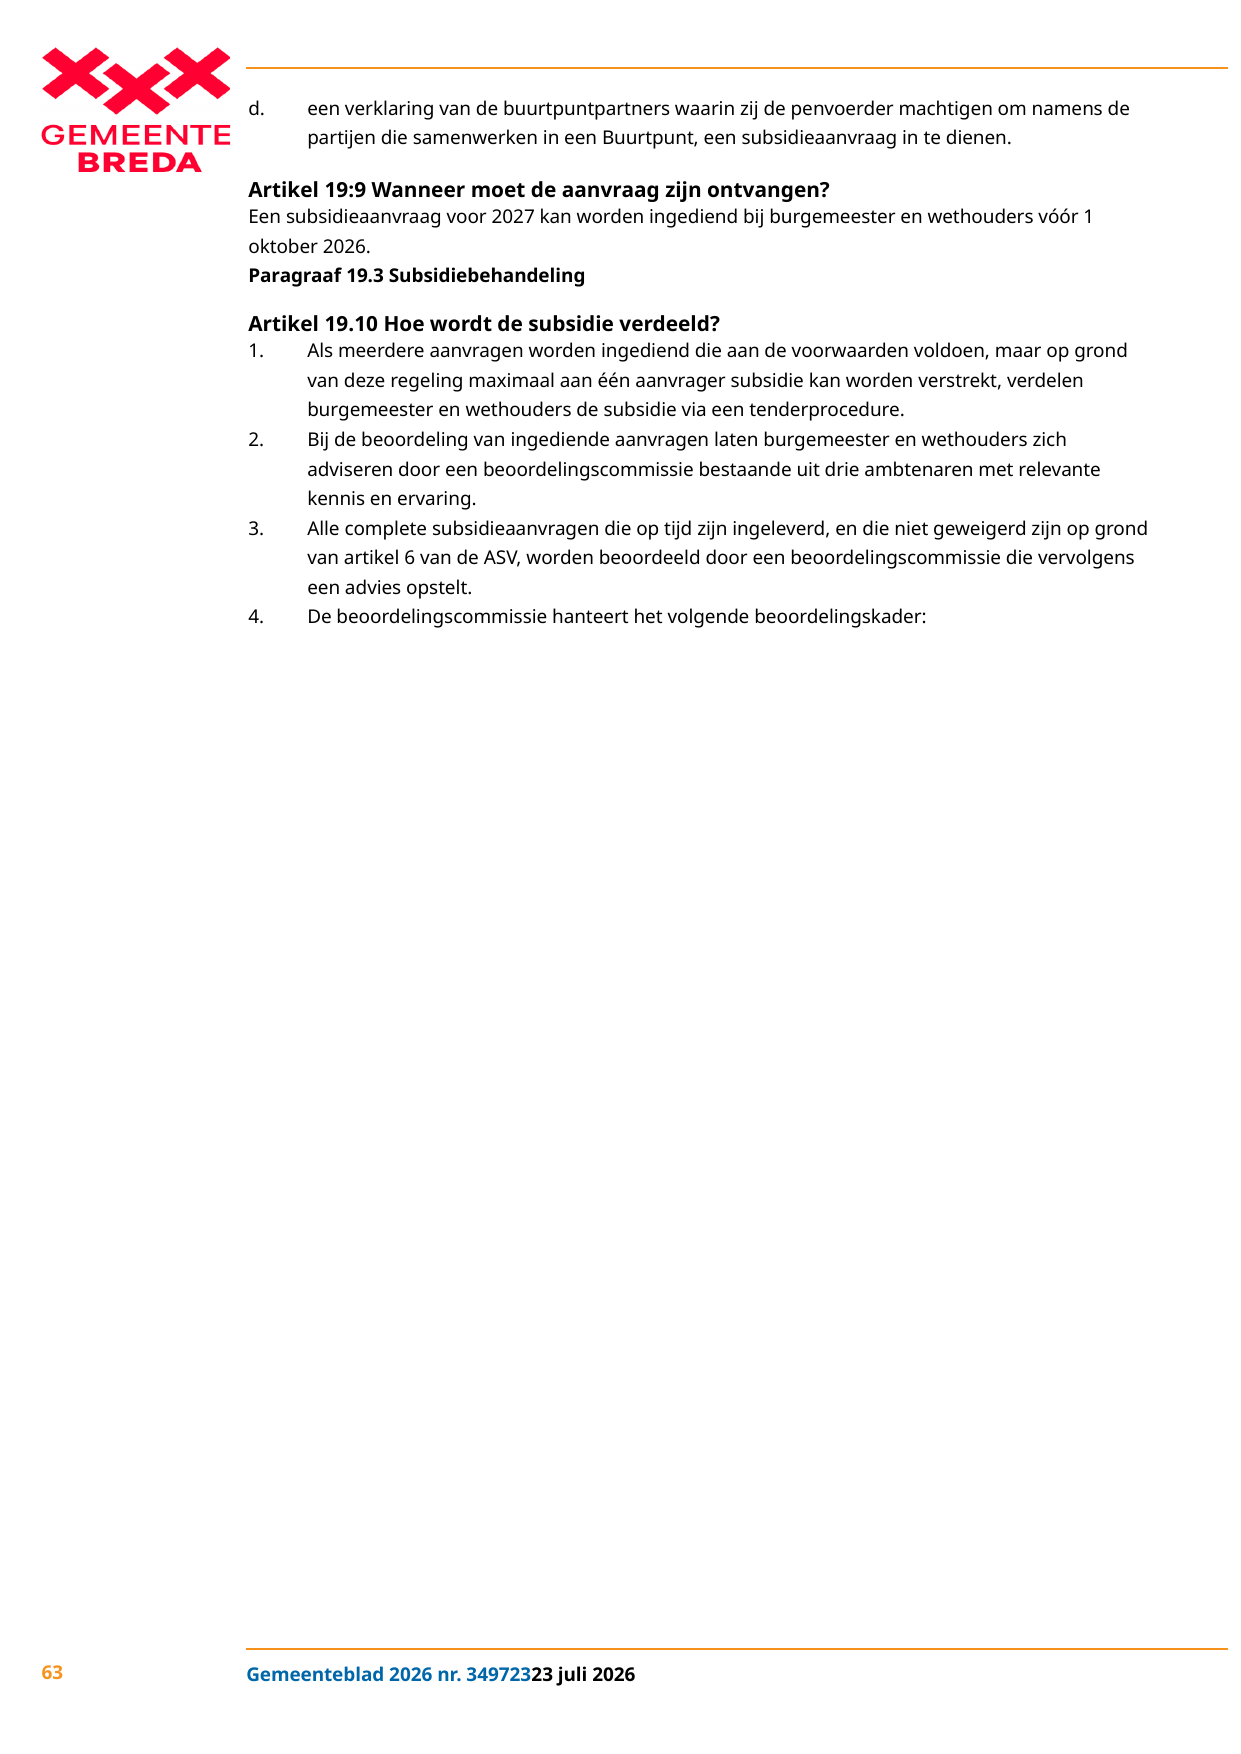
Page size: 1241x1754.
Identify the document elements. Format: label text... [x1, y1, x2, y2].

text Artikel 19.10 Hoe wordt de subsidie verdeeld? [248, 309, 1152, 337]
list een verklaring van de buurtpuntpartners waarin zij de penvoerder machtigen om namens de partijen die samenwerken in een Buurtpunt, een subsidieaanvraag in te dienen. [248, 95, 1152, 150]
list Als meerdere aanvragen worden ingediend die aan de voorwaarden voldoen, maar op grond van deze regeling maximaal aan één aanvrager subsidie kan worden verstrekt, verdelen burgemeester en wethouders de subsidie via een tenderprocedure. [248, 337, 1152, 422]
text Artikel 19:9 Wanneer moet de aanvraag zijn ontvangen? [248, 175, 1152, 203]
text Een subsidieaanvraag voor 2027 kan worden ingediend bij burgemeester en wethouders vóór 1 oktober 2026. [248, 203, 1152, 258]
text Paragraaf 19.3 Subsidiebehandeling [248, 262, 1152, 288]
list Alle complete subsidieaanvragen die op tijd zijn ingeleverd, en die niet geweigerd zijn op grond van artikel 6 van de ASV, worden beoordeeld door een beoordelingscommissie die vervolgens een advies opstelt. [248, 515, 1152, 600]
list De beoordelingscommissie hanteert het volgende beoordelingskader: [248, 604, 1152, 629]
list Bij de beoordeling van ingediende aanvragen laten burgemeester en wethouders zich adviseren door een beoordelingscommissie bestaande uit drie ambtenaren met relevante kennis en ervaring. [248, 426, 1152, 511]
picture [41, 47, 231, 172]
